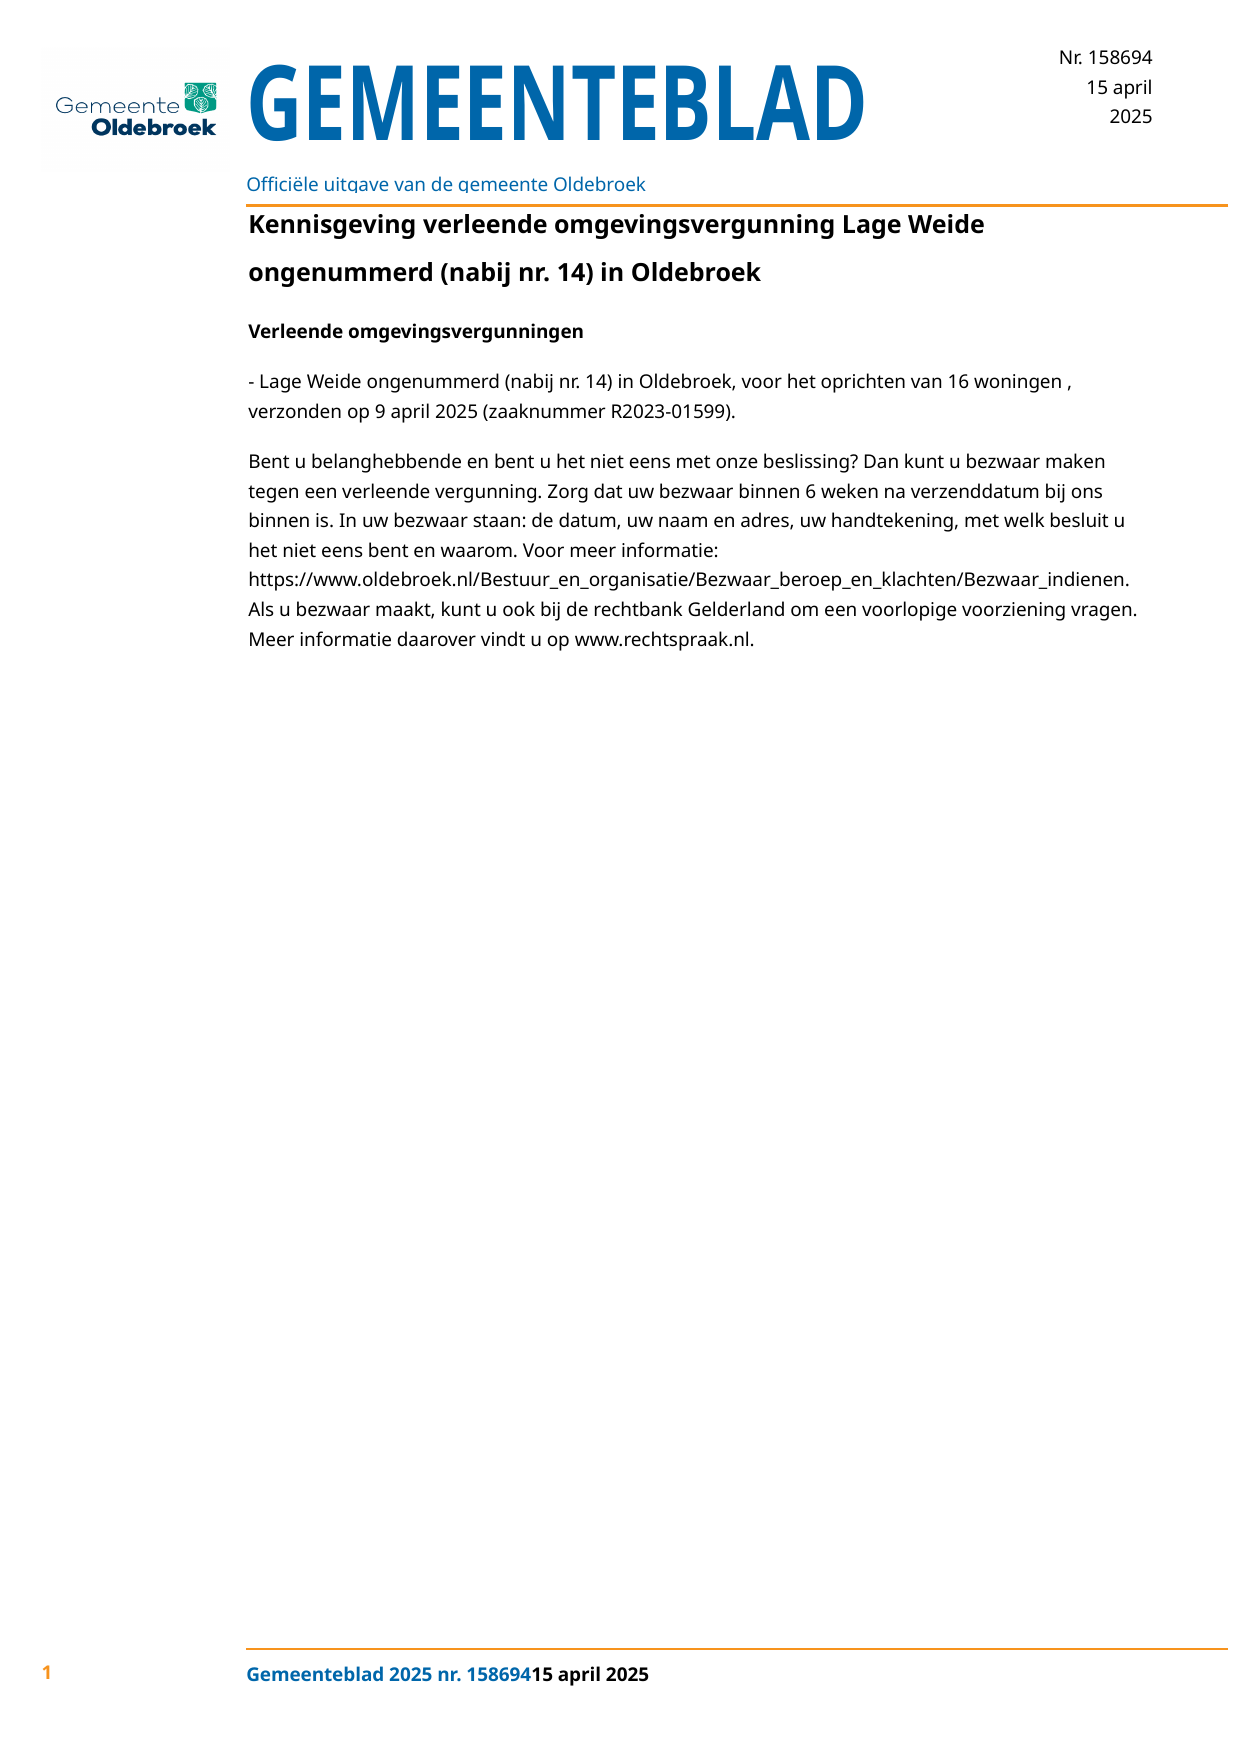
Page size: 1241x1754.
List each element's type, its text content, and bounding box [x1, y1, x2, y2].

text Kennisgeving verleende omgevingsvergunning Lage Weide ongenummerd (nabij nr. 14) in Oldebroek [248, 207, 1152, 288]
text - Lage Weide ongenummerd (nabij nr. 14) in Oldebroek, voor het oprichten van 16 woningen , verzonden op 9 april 2025 (zaaknummer R2023-01599). [248, 368, 1152, 424]
text Bent u belanghebbende en bent u het niet eens met onze beslissing? Dan kunt u bezwaar maken tegen een verleende vergunning. Zorg dat uw bezwaar binnen 6 weken na verzenddatum bij ons binnen is. In uw bezwaar staan: de datum, uw naam en adres, uw handtekening, met welk besluit u het niet eens bent en waarom. Voor meer informatie: https://www.oldebroek.nl/Bestuur_en_organisatie/Bezwaar_beroep_en_klachten/Bezwaar_indienen. Als u bezwaar maakt, kunt u ook bij de rechtbank Gelderland om een voorlopige voorziening vragen. Meer informatie daarover vindt u op www.rechtspraak.nl. [248, 448, 1152, 652]
picture [41, 47, 231, 172]
text Verleende omgevingsvergunningen [248, 318, 1152, 344]
